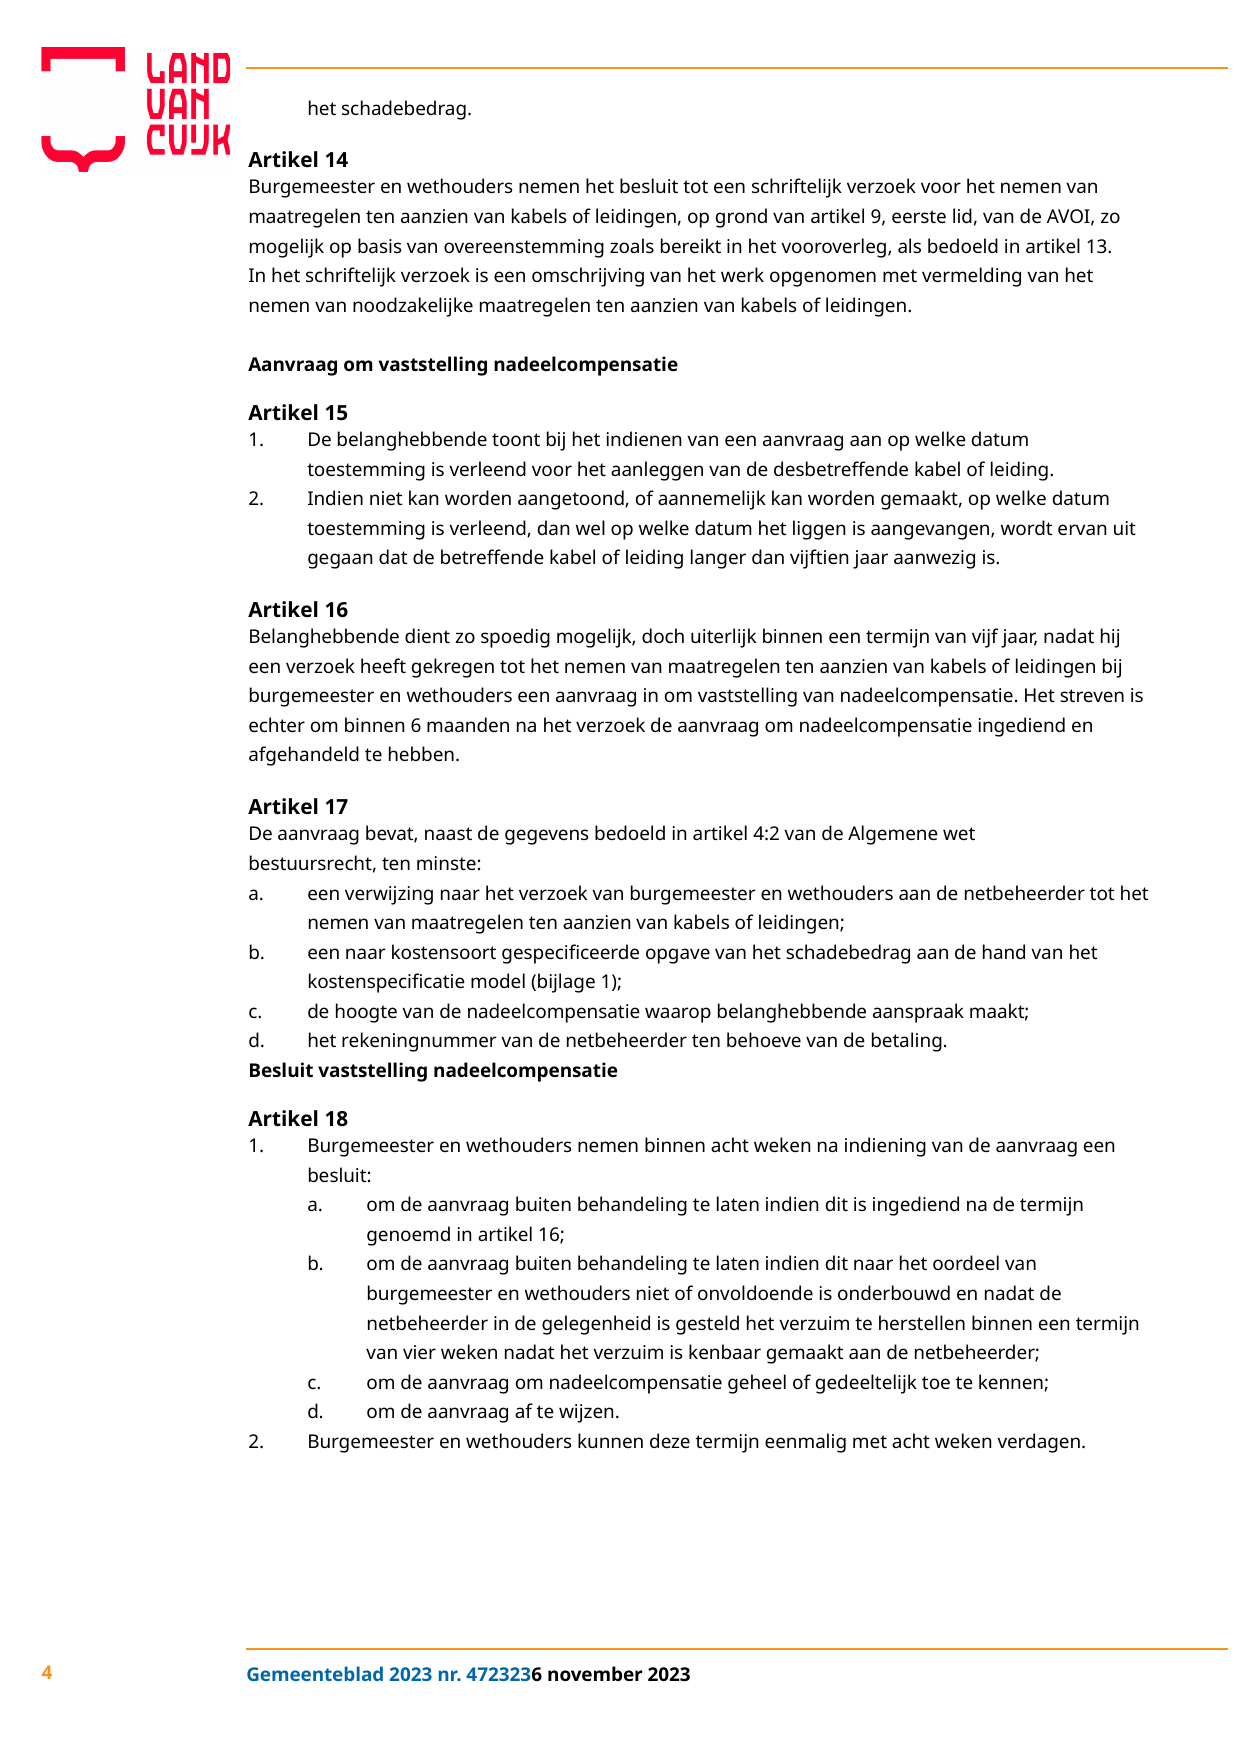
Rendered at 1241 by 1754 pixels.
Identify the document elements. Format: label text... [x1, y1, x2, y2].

list de hoogte van de nadeelcompensatie waarop belanghebbende aanspraak maakt; [248, 998, 1152, 1024]
text Artikel 14 [248, 145, 1152, 174]
list om de aanvraag buiten behandeling te laten indien dit is ingediend na de termijn genoemd in artikel 16; [307, 1191, 1152, 1247]
text Artikel 16 [248, 595, 1152, 623]
list een naar kostensoort gespecificeerde opgave van het schadebedrag aan de hand van het kostenspecificatie model (bijlage 1); [248, 939, 1152, 994]
list Indien niet kan worden aangetoond, of aannemelijk kan worden gemaakt, op welke datum toestemming is verleend, dan wel op welke datum het liggen is aangevangen, wordt ervan uit gegaan dat de betreffende kabel of leiding langer dan vijftien jaar aanwezig is. [248, 485, 1152, 570]
text Artikel 18 [248, 1104, 1152, 1132]
text Artikel 15 [248, 398, 1152, 426]
list om de aanvraag om nadeelcompensatie geheel of gedeeltelijk toe te kennen; [307, 1369, 1152, 1394]
text Belanghebbende dient zo spoedig mogelijk, doch uiterlijk binnen een termijn van vijf jaar, nadat hij een verzoek heeft gekregen tot het nemen van maatregelen ten aanzien van kabels of leidingen bij burgemeester en wethouders een aanvraag in om vaststelling van nadeelcompensatie. Het streven is echter om binnen 6 maanden na het verzoek de aanvraag om nadeelcompensatie ingediend en afgehandeld te hebben. [248, 623, 1152, 767]
text Besluit vaststelling nadeelcompensatie [248, 1057, 1152, 1083]
text Burgemeester en wethouders nemen het besluit tot een schriftelijk verzoek voor het nemen van maatregelen ten aanzien van kabels of leidingen, op grond van artikel 9, eerste lid, van de AVOI, zo mogelijk op basis van overeenstemming zoals bereikt in het vooroverleg, als bedoeld in artikel 13. [248, 174, 1152, 258]
list Burgemeester en wethouders nemen binnen acht weken na indiening van de aanvraag een besluit: [248, 1132, 1152, 1187]
text Artikel 17 [248, 792, 1152, 821]
list het rekeningnummer van de netbeheerder ten behoeve van de betaling. [248, 1028, 1152, 1053]
text Aanvraag om vaststelling nadeelcompensatie [248, 351, 1152, 377]
list een verwijzing naar het verzoek van burgemeester en wethouders aan de netbeheerder tot het nemen van maatregelen ten aanzien van kabels of leidingen; [248, 880, 1152, 935]
list het schadebedrag. [248, 95, 1152, 121]
list De belanghebbende toont bij het indienen van een aanvraag aan op welke datum toestemming is verleend voor het aanleggen van de desbetreffende kabel of leiding. [248, 426, 1152, 481]
text bestuursrecht, ten minste: [248, 850, 1152, 876]
picture [41, 47, 231, 172]
list Burgemeester en wethouders kunnen deze termijn eenmalig met acht weken verdagen. [248, 1428, 1152, 1454]
list om de aanvraag af te wijzen. [307, 1398, 1152, 1424]
list om de aanvraag buiten behandeling te laten indien dit naar het oordeel van burgemeester en wethouders niet of onvoldoende is onderbouwd en nadat de netbeheerder in de gelegenheid is gesteld het verzuim te herstellen binnen een termijn van vier weken nadat het verzuim is kenbaar gemaakt aan de netbeheerder; [307, 1251, 1152, 1365]
text In het schriftelijk verzoek is een omschrijving van het werk opgenomen met vermelding van het nemen van noodzakelijke maatregelen ten aanzien van kabels of leidingen. [248, 262, 1152, 318]
text De aanvraag bevat, naast de gegevens bedoeld in artikel 4:2 van de Algemene wet [248, 821, 1152, 846]
